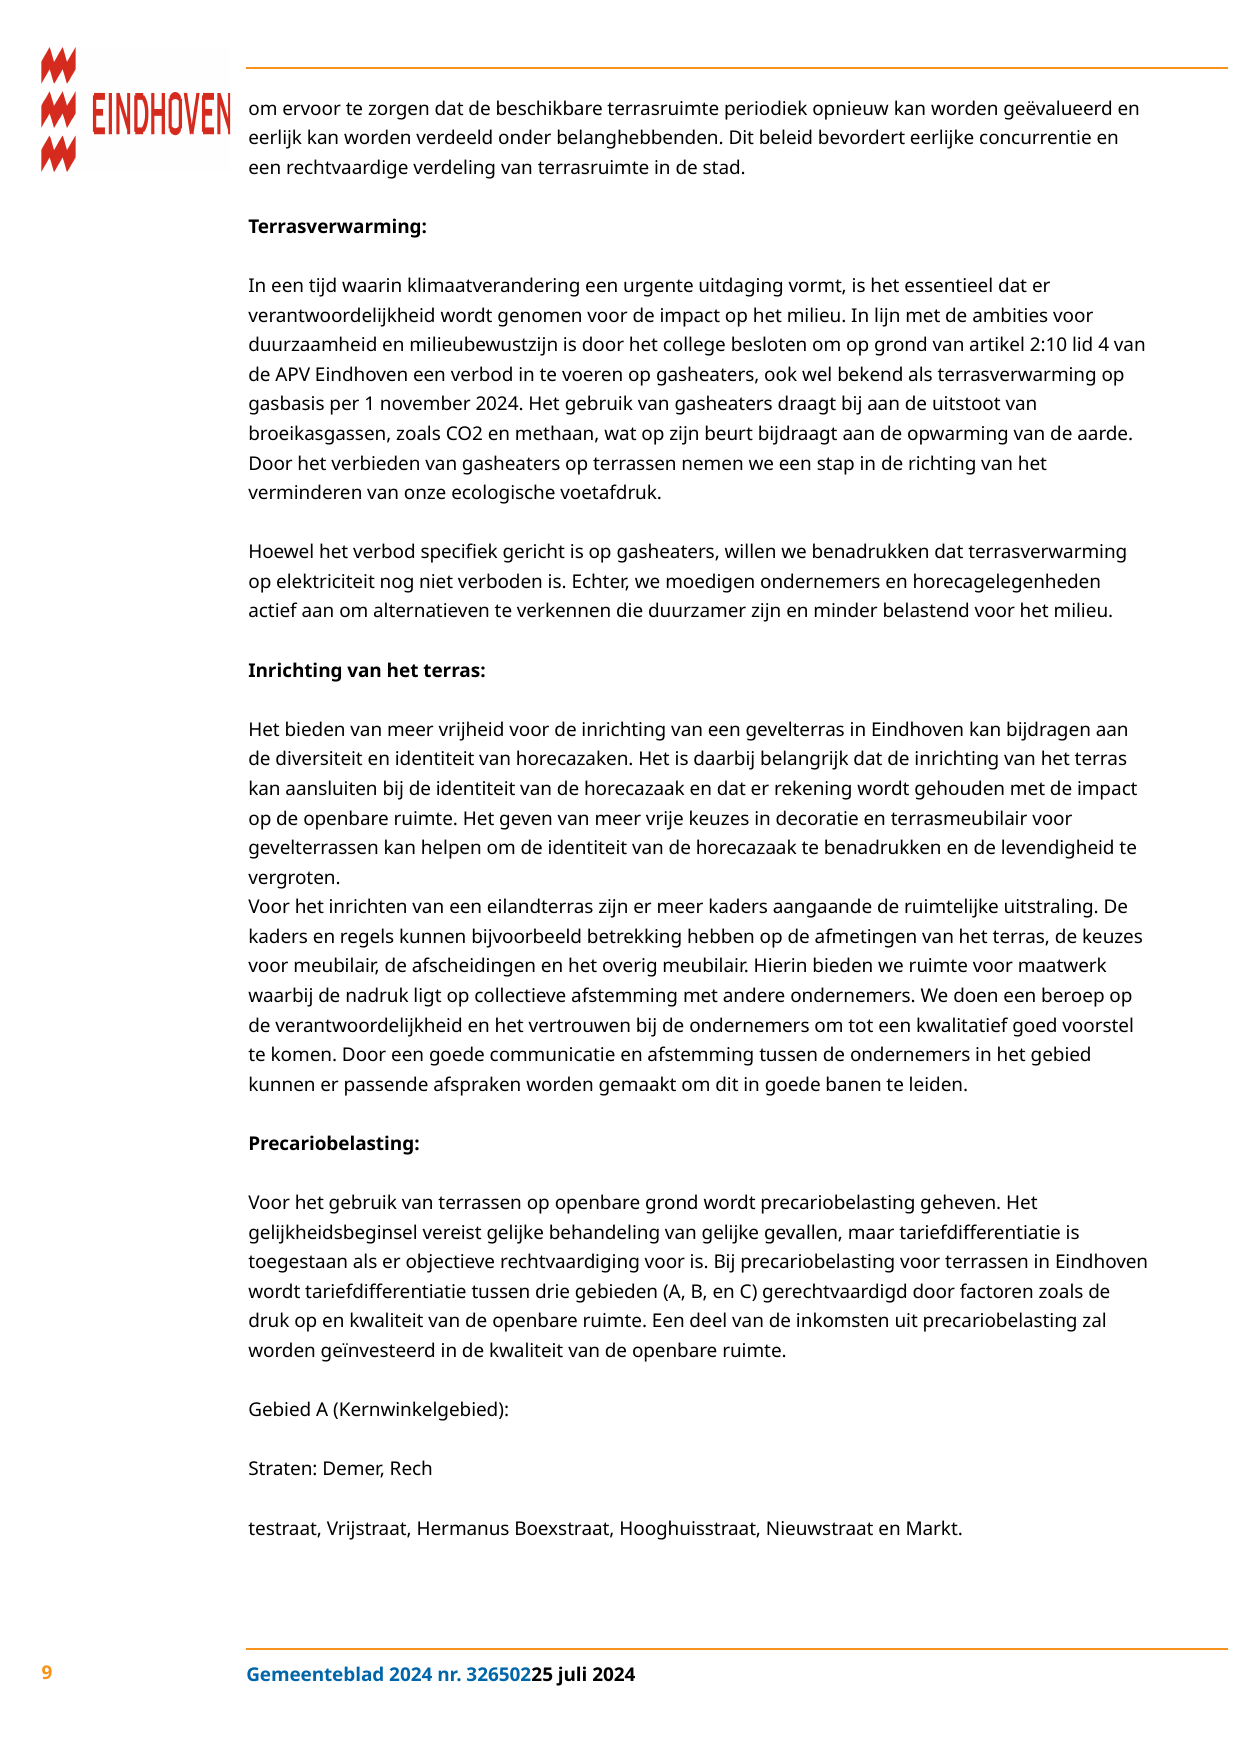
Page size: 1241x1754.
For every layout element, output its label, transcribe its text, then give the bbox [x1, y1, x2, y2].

text Voor het gebruik van terrassen op openbare grond wordt precariobelasting geheven. Het gelijkheidsbeginsel vereist gelijke behandeling van gelijke gevallen, maar tariefdifferentiatie is toegestaan als er objectieve rechtvaardiging voor is. Bij precariobelasting voor terrassen in Eindhoven wordt tariefdifferentiatie tussen drie gebieden (A, B, en C) gerechtvaardigd door factoren zoals de druk op en kwaliteit van de openbare ruimte. Een deel van de inkomsten uit precariobelasting zal worden geïnvesteerd in de kwaliteit van de openbare ruimte. [248, 1189, 1152, 1363]
text Straten: Demer, Rech [248, 1456, 1152, 1481]
text In een tijd waarin klimaatverandering een urgente uitdaging vormt, is het essentieel dat er verantwoordelijkheid wordt genomen voor de impact op het milieu. In lijn met de ambities voor duurzaamheid en milieubewustzijn is door het college besloten om op grond van artikel 2:10 lid 4 van de APV Eindhoven een verbod in te voeren op gasheaters, ook wel bekend als terrasverwarming op gasbasis per 1 november 2024. Het gebruik van gasheaters draagt bij aan de uitstoot van broeikasgassen, zoals CO2 en methaan, wat op zijn beurt bijdraagt aan de opwarming van de aarde. Door het verbieden van gasheaters op terrassen nemen we een stap in de richting van het verminderen van onze ecologische voetafdruk. [248, 272, 1152, 505]
text Gebied A (Kernwinkelgebied): [248, 1396, 1152, 1422]
text Het bieden van meer vrijheid voor de inrichting van een gevelterras in Eindhoven kan bijdragen aan de diversiteit en identiteit van horecazaken. Het is daarbij belangrijk dat de inrichting van het terras kan aansluiten bij de identiteit van de horecazaak en dat er rekening wordt gehouden met de impact op de openbare ruimte. Het geven van meer vrije keuzes in decoratie en terrasmeubilair voor gevelterrassen kan helpen om de identiteit van de horecazaak te benadrukken en de levendigheid te vergroten. [248, 716, 1152, 890]
text Terrasverwarming: [248, 213, 1152, 239]
text om ervoor te zorgen dat de beschikbare terrasruimte periodiek opnieuw kan worden geëvalueerd en eerlijk kan worden verdeeld onder belanghebbenden. Dit beleid bevordert eerlijke concurrentie en een rechtvaardige verdeling van terrasruimte in de stad. [248, 95, 1152, 180]
text testraat, Vrijstraat, Hermanus Boexstraat, Hooghuisstraat, Nieuwstraat en Markt. [248, 1515, 1152, 1541]
text Voor het inrichten van een eilandterras zijn er meer kaders aangaande de ruimtelijke uitstraling. De kaders en regels kunnen bijvoorbeeld betrekking hebben op de afmetingen van het terras, de keuzes voor meubilair, de afscheidingen en het overig meubilair. Hierin bieden we ruimte voor maatwerk waarbij de nadruk ligt op collectieve afstemming met andere ondernemers. We doen een beroep op de verantwoordelijkheid en het vertrouwen bij de ondernemers om tot een kwalitatief goed voorstel te komen. Door een goede communicatie en afstemming tussen de ondernemers in het gebied kunnen er passende afspraken worden gemaakt om dit in goede banen te leiden. [248, 893, 1152, 1097]
picture [41, 47, 231, 172]
text Hoewel het verbod specifiek gericht is op gasheaters, willen we benadrukken dat terrasverwarming op elektriciteit nog niet verboden is. Echter, we moedigen ondernemers en horecagelegenheden actief aan om alternatieven te verkennen die duurzamer zijn en minder belastend voor het milieu. [248, 538, 1152, 623]
text Precariobelasting: [248, 1130, 1152, 1156]
text Inrichting van het terras: [248, 657, 1152, 683]
